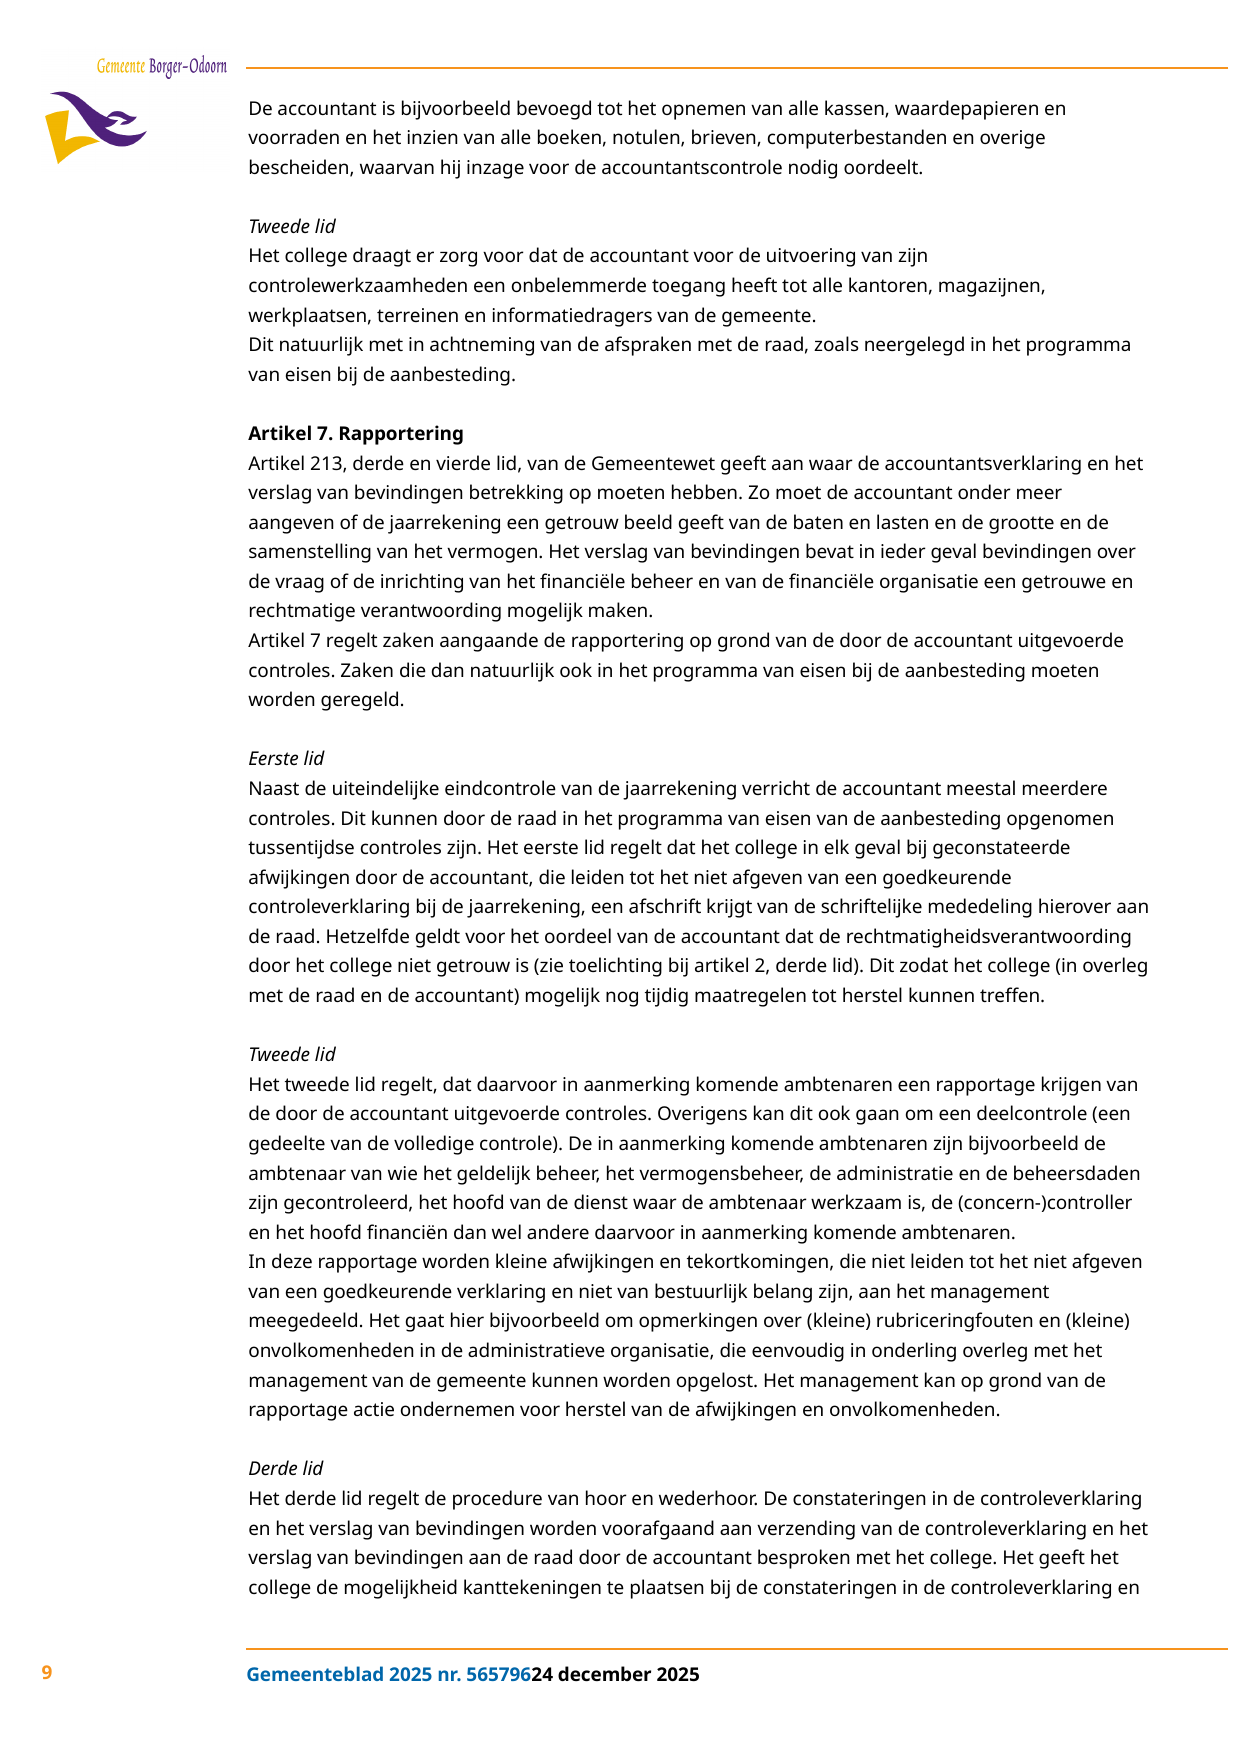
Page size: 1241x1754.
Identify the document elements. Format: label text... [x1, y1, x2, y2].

text De accountant is bijvoorbeeld bevoegd tot het opnemen van alle kassen, waardepapieren en voorraden en het inzien van alle boeken, notulen, brieven, computerbestanden en overige bescheiden, waarvan hij inzage voor de accountantscontrole nodig oordeelt. [248, 95, 1152, 180]
text Tweede lid [248, 1041, 1152, 1067]
picture [41, 47, 231, 172]
text Artikel 7. Rapportering [248, 420, 1152, 446]
text Het college draagt er zorg voor dat de accountant voor de uitvoering van zijn controlewerkzaamheden een onbelemmerde toegang heeft tot alle kantoren, magazijnen, werkplaatsen, terreinen en informatiedragers van de gemeente. [248, 243, 1152, 328]
text Derde lid [248, 1456, 1152, 1481]
text Het tweede lid regelt, dat daarvoor in aanmerking komende ambtenaren een rapportage krijgen van de door de accountant uitgevoerde controles. Overigens kan dit ook gaan om een deelcontrole (een gedeelte van de volledige controle). De in aanmerking komende ambtenaren zijn bijvoorbeeld de ambtenaar van wie het geldelijk beheer, het vermogensbeheer, de administratie en de beheersdaden zijn gecontroleerd, het hoofd van de dienst waar de ambtenaar werkzaam is, de (concern-)controller en het hoofd financiën dan wel andere daarvoor in aanmerking komende ambtenaren. [248, 1071, 1152, 1245]
text Artikel 213, derde en vierde lid, van de Gemeentewet geeft aan waar de accountantsverklaring en het verslag van bevindingen betrekking op moeten hebben. Zo moet de accountant onder meer aangeven of de jaarrekening een getrouw beeld geeft van de baten en lasten en de grootte en de samenstelling van het vermogen. Het verslag van bevindingen bevat in ieder geval bevindingen over de vraag of de inrichting van het financiële beheer en van de financiële organisatie een getrouwe en rechtmatige verantwoording mogelijk maken. [248, 450, 1152, 623]
text Eerste lid [248, 746, 1152, 771]
text Het derde lid regelt de procedure van hoor en wederhoor. De constateringen in de controleverklaring en het verslag van bevindingen worden voorafgaand aan verzending van de controleverklaring en het verslag van bevindingen aan de raad door de accountant besproken met het college. Het geeft het college de mogelijkheid kanttekeningen te plaatsen bij de constateringen in de controleverklaring en [248, 1485, 1152, 1600]
text Tweede lid [248, 213, 1152, 239]
text Naast de uiteindelijke eindcontrole van de jaarrekening verricht de accountant meestal meerdere controles. Dit kunnen door de raad in het programma van eisen van de aanbesteding opgenomen tussentijdse controles zijn. Het eerste lid regelt dat het college in elk geval bij geconstateerde afwijkingen door de accountant, die leiden tot het niet afgeven van een goedkeurende controleverklaring bij de jaarrekening, een afschrift krijgt van de schriftelijke mededeling hierover aan de raad. Hetzelfde geldt voor het oordeel van de accountant dat de rechtmatigheidsverantwoording door het college niet getrouw is (zie toelichting bij artikel 2, derde lid). Dit zodat het college (in overleg met de raad en de accountant) mogelijk nog tijdig maatregelen tot herstel kunnen treffen. [248, 775, 1152, 1008]
text Dit natuurlijk met in achtneming van de afspraken met de raad, zoals neergelegd in het programma van eisen bij de aanbesteding. [248, 331, 1152, 387]
text In deze rapportage worden kleine afwijkingen en tekortkomingen, die niet leiden tot het niet afgeven van een goedkeurende verklaring en niet van bestuurlijk belang zijn, aan het management meegedeeld. Het gaat hier bijvoorbeeld om opmerkingen over (kleine) rubriceringfouten en (kleine) onvolkomenheden in de administratieve organisatie, die eenvoudig in onderling overleg met het management van de gemeente kunnen worden opgelost. Het management kan op grond van de rapportage actie ondernemen voor herstel van de afwijkingen en onvolkomenheden. [248, 1248, 1152, 1422]
text Artikel 7 regelt zaken aangaande de rapportering op grond van de door de accountant uitgevoerde controles. Zaken die dan natuurlijk ook in het programma van eisen bij de aanbesteding moeten worden geregeld. [248, 627, 1152, 712]
